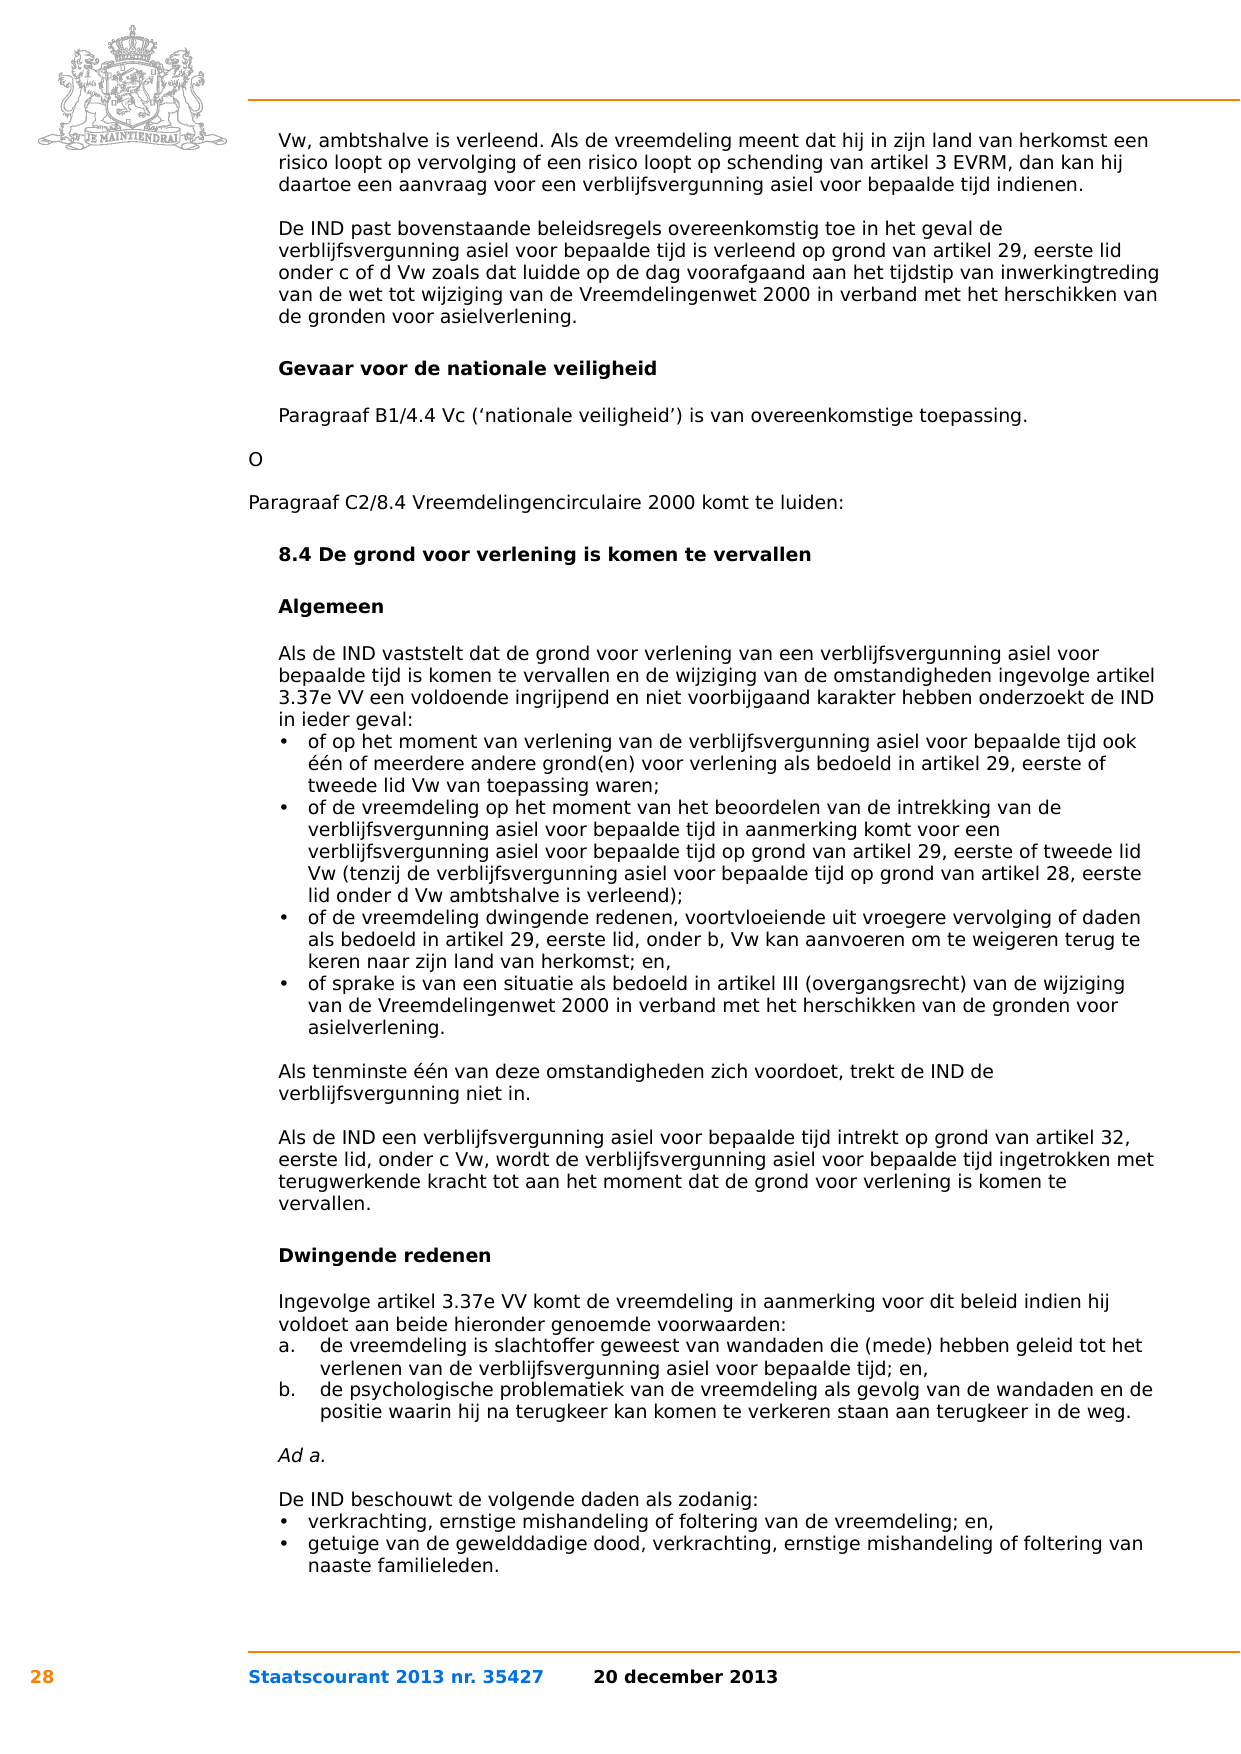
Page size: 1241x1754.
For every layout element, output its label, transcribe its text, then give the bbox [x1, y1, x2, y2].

subtitle Dwingende redenen [278, 1244, 1163, 1266]
text a. de vreemdeling is slachtoffer geweest van wandaden die (mede) hebben geleid tot het verlenen van de verblijfsvergunning asiel voor bepaalde tijd; en, [278, 1335, 1163, 1379]
picture [38, 25, 227, 150]
text • verkrachting, ernstige mishandeling of foltering van de vreemdeling; en, [278, 1511, 1163, 1533]
subtitle Algemeen [278, 596, 1163, 618]
text b. de psychologische problematiek van de vreemdeling als gevolg van de wandaden en de positie waarin hij na terugkeer kan komen te verkeren staan aan terugkeer in de weg. [278, 1379, 1163, 1423]
text Als tenminste één van deze omstandigheden zich voordoet, trekt de IND de verblijfsvergunning niet in. [278, 1061, 1163, 1105]
text • getuige van de gewelddadige dood, verkrachting, ernstige mishandeling of foltering van naaste familieleden. [278, 1533, 1163, 1577]
text O [248, 448, 1163, 470]
subtitle Ad a. [278, 1445, 1163, 1467]
text • of de vreemdeling op het moment van het beoordelen van de intrekking van de verblijfsvergunning asiel voor bepaalde tijd in aanmerking komt voor een verblijfsvergunning asiel voor bepaalde tijd op grond van artikel 29, eerste of tweede lid Vw (tenzij de verblijfsvergunning asiel voor bepaalde tijd op grond van artikel 28, eerste lid onder d Vw ambtshalve is verleend); [278, 797, 1163, 907]
subtitle Gevaar voor de nationale veiligheid [278, 358, 1163, 379]
text Ingevolge artikel 3.37e VV komt de vreemdeling in aanmerking voor dit beleid indien hij voldoet aan beide hieronder genoemde voorwaarden: [278, 1291, 1163, 1335]
text Als de IND een verblijfsvergunning asiel voor bepaalde tijd intrekt op grond van artikel 32, eerste lid, onder c Vw, wordt de verblijfsvergunning asiel voor bepaalde tijd ingetrokken met terugwerkende kracht tot aan het moment dat de grond voor verlening is komen te vervallen. [278, 1127, 1163, 1214]
text De IND past bovenstaande beleidsregels overeenkomstig toe in het geval de verblijfsvergunning asiel voor bepaalde tijd is verleend op grond van artikel 29, eerste lid onder c of d Vw zoals dat luidde op de dag voorafgaand aan het tijdstip van inwerkingtreding van de wet tot wijziging van de Vreemdelingenwet 2000 in verband met het herschikken van de gronden voor asielverlening. [278, 218, 1163, 328]
text De IND beschouwt de volgende daden als zodanig: [278, 1489, 1163, 1511]
text • of sprake is van een situatie als bedoeld in artikel III (overgangsrecht) van de wijziging van de Vreemdelingenwet 2000 in verband met het herschikken van de gronden voor asielverlening. [278, 973, 1163, 1039]
subtitle 8.4 De grond voor verlening is komen te vervallen [278, 544, 1163, 566]
text • of de vreemdeling dwingende redenen, voortvloeiende uit vroegere vervolging of daden als bedoeld in artikel 29, eerste lid, onder b, Vw kan aanvoeren om te weigeren terug te keren naar zijn land van herkomst; en, [278, 907, 1163, 973]
text Als de IND vaststelt dat de grond voor verlening van een verblijfsvergunning asiel voor bepaalde tijd is komen te vervallen en de wijziging van de omstandigheden ingevolge artikel 3.37e VV een voldoende ingrijpend en niet voorbijgaand karakter hebben onderzoekt de IND in ieder geval: [278, 643, 1163, 731]
text Paragraaf C2/8.4 Vreemdelingencirculaire 2000 komt te luiden: [248, 492, 1163, 514]
text Vw, ambtshalve is verleend. Als de vreemdeling meent dat hij in zijn land van herkomst een risico loopt op vervolging of een risico loopt op schending van artikel 3 EVRM, dan kan hij daartoe een aanvraag voor een verblijfsvergunning asiel voor bepaalde tijd indienen. [278, 130, 1163, 196]
text • of op het moment van verlening van de verblijfsvergunning asiel voor bepaalde tijd ook één of meerdere andere grond(en) voor verlening als bedoeld in artikel 29, eerste of tweede lid Vw van toepassing waren; [278, 731, 1163, 797]
text Paragraaf B1/4.4 Vc (‘nationale veiligheid’) is van overeenkomstige toepassing. [278, 404, 1163, 427]
